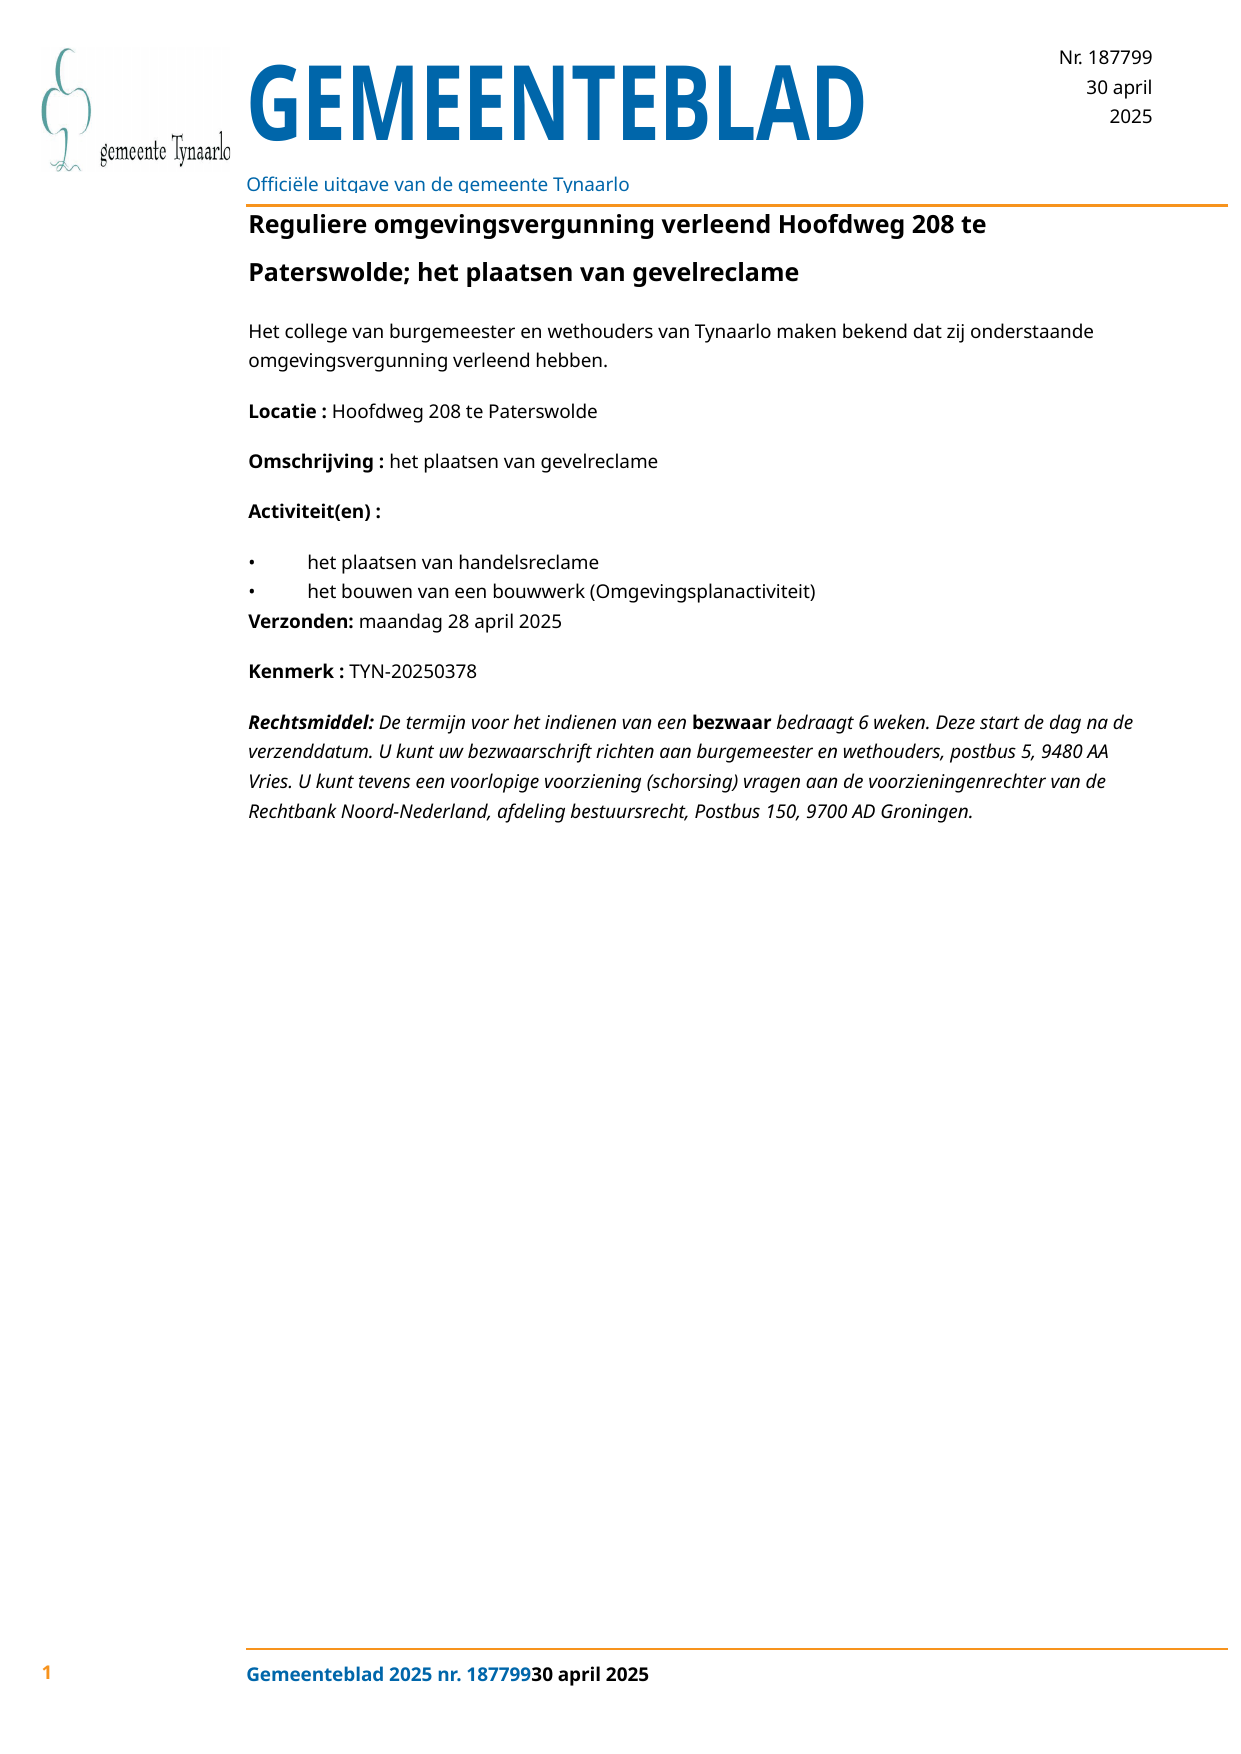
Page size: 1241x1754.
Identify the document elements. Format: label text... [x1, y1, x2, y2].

text Omschrijving : het plaatsen van gevelreclame [248, 448, 1152, 474]
list het bouwen van een bouwwerk (Omgevingsplanactiviteit) [248, 579, 1152, 604]
text Reguliere omgevingsvergunning verleend Hoofdweg 208 te Paterswolde; het plaatsen van gevelreclame [248, 207, 1152, 288]
text Het college van burgemeester en wethouders van Tynaarlo maken bekend dat zij onderstaande omgevingsvergunning verleend hebben. [248, 318, 1152, 373]
text Activiteit(en) : [248, 499, 1152, 524]
text Locatie : Hoofdweg 208 te Paterswolde [248, 398, 1152, 424]
text Verzonden: maandag 28 april 2025 [248, 608, 1152, 634]
picture [41, 47, 231, 172]
text Rechtsmiddel: De termijn voor het indienen van een bezwaar bedraagt 6 weken. Deze start de dag na de verzenddatum. U kunt uw bezwaarschrift richten aan burgemeester en wethouders, postbus 5, 9480 AA Vries. U kunt tevens een voorlopige voorziening (schorsing) vragen aan de voorzieningenrechter van de Rechtbank Noord-Nederland, afdeling bestuursrecht, Postbus 150, 9700 AD Groningen. [248, 709, 1152, 824]
text Kenmerk : TYN-20250378 [248, 659, 1152, 684]
list het plaatsen van handelsreclame [248, 549, 1152, 575]
